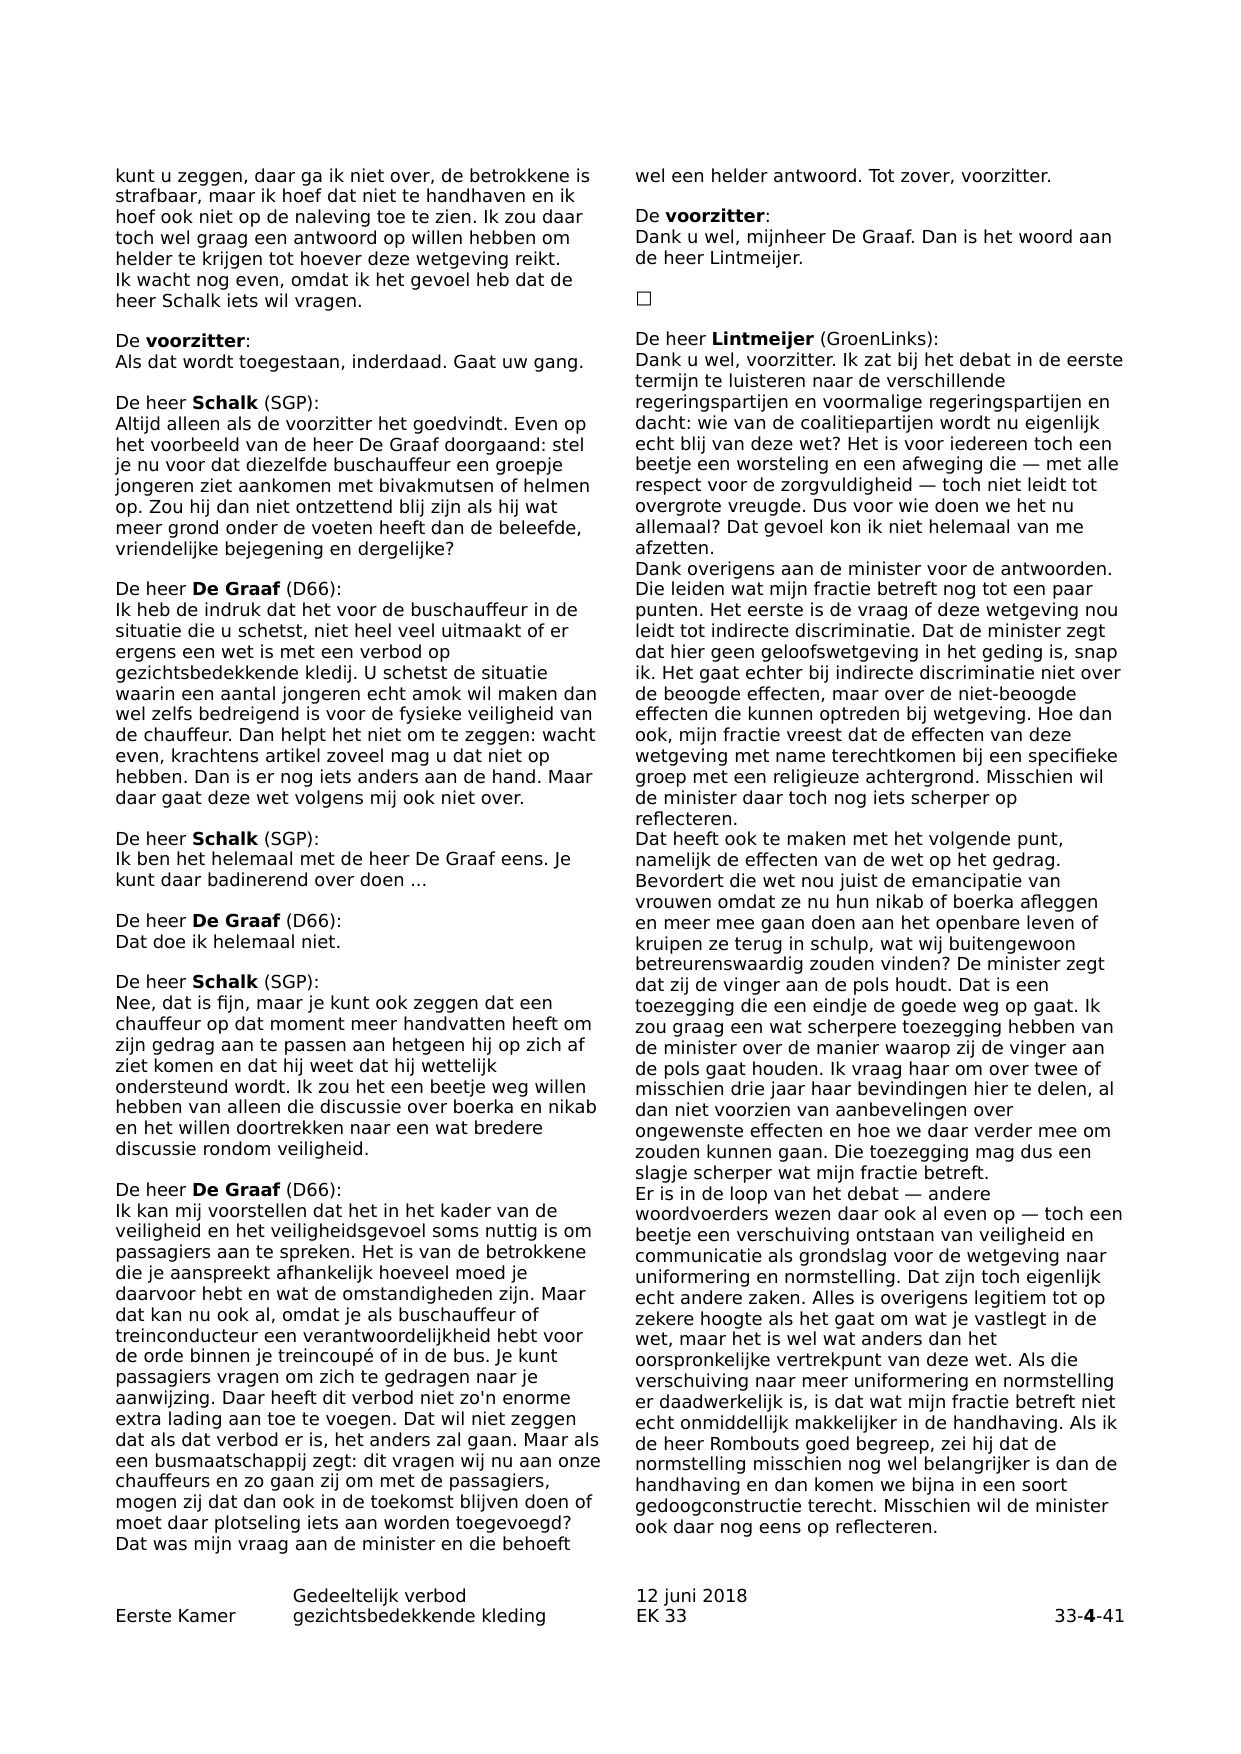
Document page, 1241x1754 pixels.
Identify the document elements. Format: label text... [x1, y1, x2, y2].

text De heer Schalk (SGP): [115, 828, 605, 849]
text Als dat wordt toegestaan, inderdaad. Gaat uw gang. [115, 352, 605, 373]
text Dank u wel, mijnheer De Graaf. Dan is het woord aan de heer Lintmeijer. [635, 227, 1125, 268]
text De voorzitter: [635, 206, 1125, 227]
text Ik wacht nog even, omdat ik het gevoel heb dat de heer Schalk iets wil vragen. [115, 269, 605, 311]
text kunt u zeggen, daar ga ik niet over, de betrokkene is strafbaar, maar ik hoef dat niet te handhaven en ik hoef ook niet op de naleving toe te zien. Ik zou daar toch wel graag een antwoord op willen hebben om helder te krijgen tot hoever deze wetgeving reikt. [115, 165, 605, 269]
text De heer De Graaf (D66): [115, 579, 605, 600]
text Dat doe ik helemaal niet. [115, 931, 605, 952]
text De heer Lintmeijer (GroenLinks): [635, 329, 1125, 350]
text De heer De Graaf (D66): [115, 1180, 605, 1200]
text Ik heb de indruk dat het voor de buschauffeur in de situatie die u schetst, niet heel veel uitmaakt of er ergens een wet is met een verbod op gezichtsbedekkende kledij. U schetst de situatie waarin een aantal jongeren echt amok wil maken dan wel zelfs bedreigend is voor de fysieke veiligheid van de chauffeur. Dan helpt het niet om te zeggen: wacht even, krachtens artikel zoveel mag u dat niet op hebben. Dan is er nog iets anders aan de hand. Maar daar gaat deze wet volgens mij ook niet over. [115, 600, 605, 808]
text Dat heeft ook te maken met het volgende punt, namelijk de effecten van de wet op het gedrag. Bevordert die wet nou juist de emancipatie van vrouwen omdat ze nu hun nikab of boerka afleggen en meer mee gaan doen aan het openbare leven of kruipen ze terug in schulp, wat wij buitengewoon betreurenswaardig zouden vinden? De minister zegt dat zij de vinger aan de pols houdt. Dat is een toezegging die een eindje de goede weg op gaat. Ik zou graag een wat scherpere toezegging hebben van de minister over de manier waarop zij de vinger aan de pols gaat houden. Ik vraag haar om over twee of misschien drie jaar haar bevindingen hier te delen, al dan niet voorzien van aanbevelingen over ongewenste effecten en hoe we daar verder mee om zouden kunnen gaan. Die toezegging mag dus een slagje scherper wat mijn fractie betreft. [635, 829, 1125, 1183]
text Dank overigens aan de minister voor de antwoorden. Die leiden wat mijn fractie betreft nog tot een paar punten. Het eerste is de vraag of deze wetgeving nou leidt tot indirecte discriminatie. Dat de minister zegt dat hier geen geloofswetgeving in het geding is, snap ik. Het gaat echter bij indirecte discriminatie niet over de beoogde effecten, maar over de niet-beoogde effecten die kunnen optreden bij wetgeving. Hoe dan ook, mijn fractie vreest dat de effecten van deze wetgeving met name terechtkomen bij een specifieke groep met een religieuze achtergrond. Misschien wil de minister daar toch nog iets scherper op reflecteren. [635, 558, 1125, 829]
text Ik ben het helemaal met de heer De Graaf eens. Je kunt daar badinerend over doen ... [115, 849, 605, 891]
text De heer Schalk (SGP): [115, 393, 605, 413]
text Ik kan mij voorstellen dat het in het kader van de veiligheid en het veiligheidsgevoel soms nuttig is om passagiers aan te spreken. Het is van de betrokkene die je aanspreekt afhankelijk hoeveel moed je daarvoor hebt en wat de omstandigheden zijn. Maar dat kan nu ook al, omdat je als buschauffeur of treinconducteur een verantwoordelijkheid hebt voor de orde binnen je treincoupé of in de bus. Je kunt passagiers vragen om zich te gedragen naar je aanwijzing. Daar heeft dit verbod niet zo'n enorme extra lading aan toe te voegen. Dat wil niet zeggen dat als dat verbod er is, het anders zal gaan. Maar als een busmaatschappij zegt: dit vragen wij nu aan onze chauffeurs en zo gaan zij om met de passagiers, mogen zij dat dan ook in de toekomst blijven doen of moet daar plotseling iets aan worden toegevoegd? Dat was mijn vraag aan de minister en die behoeft [115, 1200, 605, 1554]
text Altijd alleen als de voorzitter het goedvindt. Even op het voorbeeld van de heer De Graaf doorgaand: stel je nu voor dat diezelfde buschauffeur een groepje jongeren ziet aankomen met bivakmutsen of helmen op. Zou hij dan niet ontzettend blij zijn als hij wat meer grond onder de voeten heeft dan de beleefde, vriendelijke bejegening en dergelijke? [115, 413, 605, 559]
text De heer Schalk (SGP): [115, 972, 605, 993]
text wel een helder antwoord. Tot zover, voorzitter. [635, 165, 1125, 186]
text Er is in de loop van het debat — andere woordvoerders wezen daar ook al even op — toch een beetje een verschuiving ontstaan van veiligheid en communicatie als grondslag voor de wetgeving naar uniformering en normstelling. Dat zijn toch eigenlijk echt andere zaken. Alles is overigens legitiem tot op zekere hoogte als het gaat om wat je vastlegt in de wet, maar het is wel wat anders dan het oorspronkelijke vertrekpunt van deze wet. Als die verschuiving naar meer uniformering en normstelling er daadwerkelijk is, is dat wat mijn fractie betreft niet echt onmiddellijk makkelijker in de handhaving. Als ik de heer Rombouts goed begreep, zei hij dat de normstelling misschien nog wel belangrijker is dan de handhaving en dan komen we bijna in een soort gedoogconstructie terecht. Misschien wil de minister ook daar nog eens op reflecteren. [635, 1183, 1125, 1537]
text De heer De Graaf (D66): [115, 911, 605, 931]
text Dank u wel, voorzitter. Ik zat bij het debat in de eerste termijn te luisteren naar de verschillende regeringspartijen en voormalige regeringspartijen en dacht: wie van de coalitiepartijen wordt nu eigenlijk echt blij van deze wet? Het is voor iedereen toch een beetje een worsteling en een afweging die — met alle respect voor de zorgvuldigheid — toch niet leidt tot overgrote vreugde. Dus voor wie doen we het nu allemaal? Dat gevoel kon ik niet helemaal van me afzetten. [635, 350, 1125, 558]
text ⬜ [635, 288, 1125, 309]
text De voorzitter: [115, 331, 605, 352]
text Nee, dat is fijn, maar je kunt ook zeggen dat een chauffeur op dat moment meer handvatten heeft om zijn gedrag aan te passen aan hetgeen hij op zich af ziet komen en dat hij weet dat hij wettelijk ondersteund wordt. Ik zou het een beetje weg willen hebben van alleen die discussie over boerka en nikab en het willen doortrekken naar een wat bredere discussie rondom veiligheid. [115, 993, 605, 1160]
